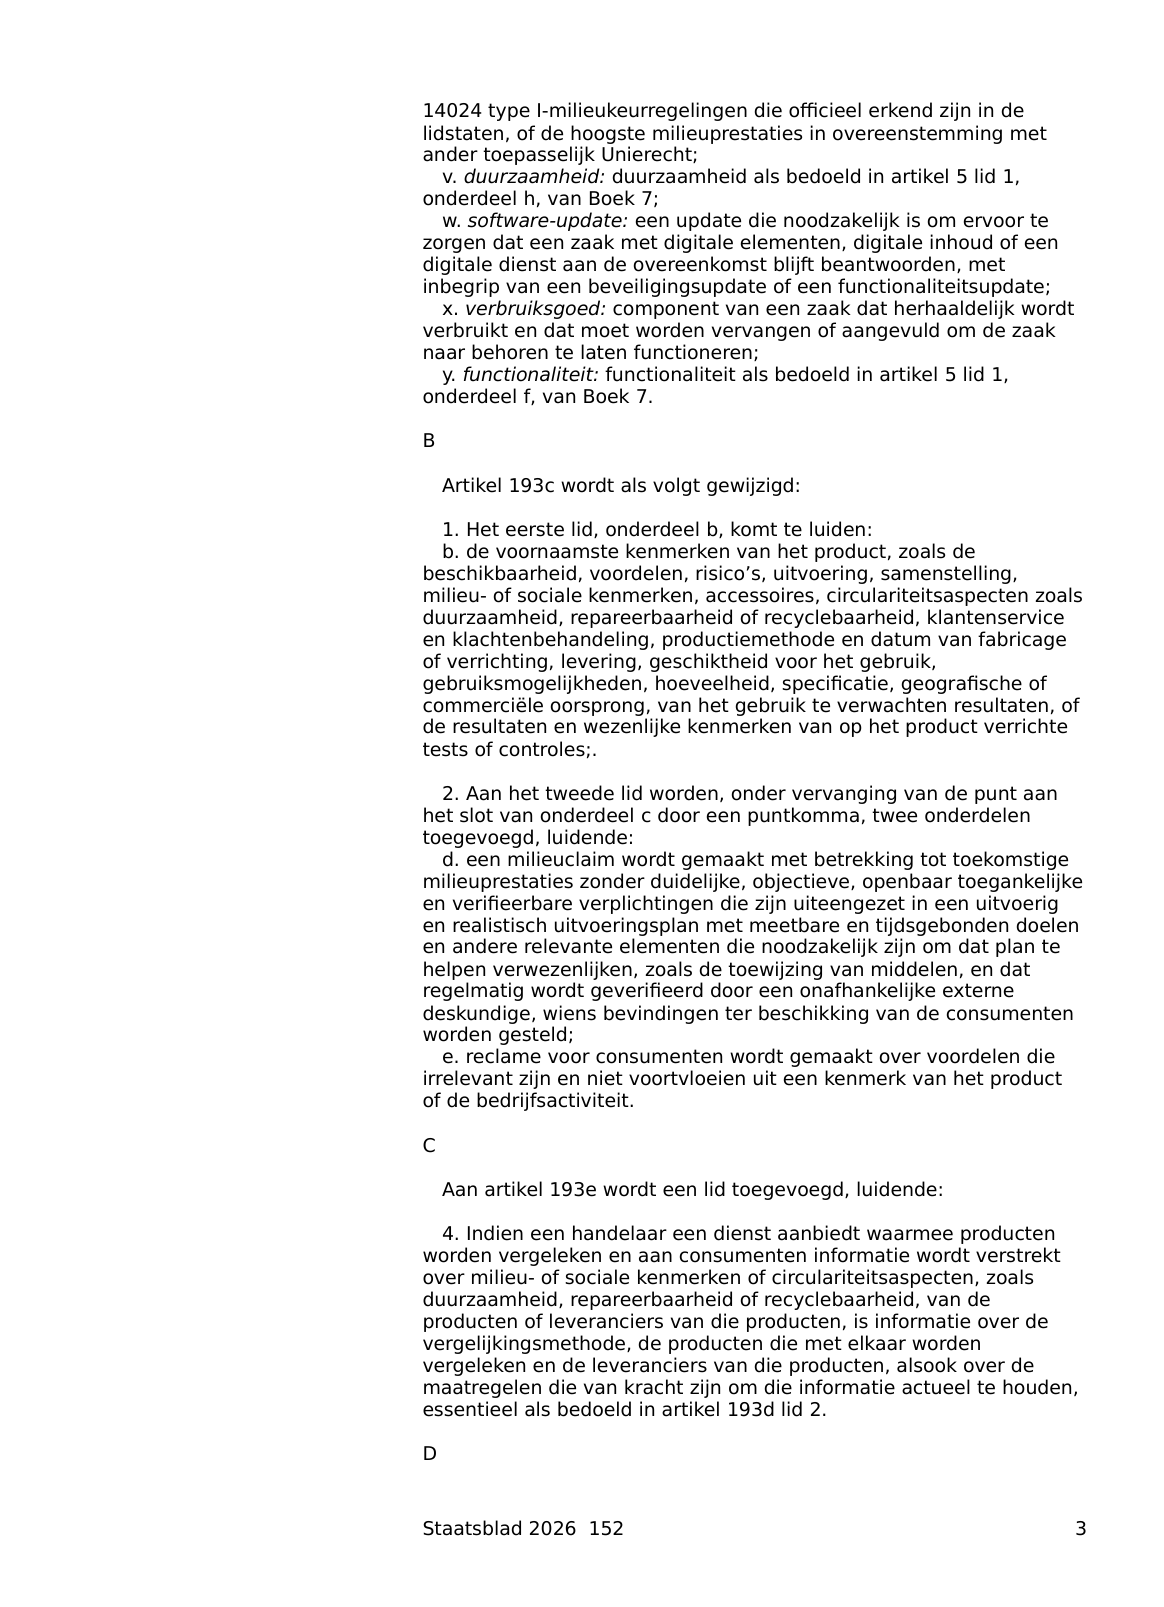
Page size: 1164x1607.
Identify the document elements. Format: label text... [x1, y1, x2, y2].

text e. reclame voor consumenten wordt gemaakt over voordelen die irrelevant zijn en niet voortvloeien uit een kenmerk van het product of de bedrijfsactiviteit. [422, 1046, 1087, 1112]
text w. software-update: een update die noodzakelijk is om ervoor te zorgen dat een zaak met digitale elementen, digitale inhoud of een digitale dienst aan de overeenkomst blijft beantwoorden, met inbegrip van een beveiligingsupdate of een functionaliteitsupdate; [422, 210, 1087, 298]
text 2. Aan het tweede lid worden, onder vervanging van de punt aan het slot van onderdeel c door een puntkomma, twee onderdelen toegevoegd, luidende: [422, 783, 1087, 848]
text D [422, 1443, 1087, 1465]
text 14024 type I-milieukeurregelingen die officieel erkend zijn in de lidstaten, of de hoogste milieuprestaties in overeenstemming met ander toepasselijk Unierecht; [422, 100, 1087, 166]
text b. de voornaamste kenmerken van het product, zoals de beschikbaarheid, voordelen, risico’s, uitvoering, samenstelling, milieu- of sociale kenmerken, accessoires, circulariteitsaspecten zoals duurzaamheid, repareerbaarheid of recyclebaarheid, klantenservice en klachtenbehandeling, productiemethode en datum van fabricage of verrichting, levering, geschiktheid voor het gebruik, gebruiksmogelijkheden, hoeveelheid, specificatie, geografische of commerciële oorsprong, van het gebruik te verwachten resultaten, of de resultaten en wezenlijke kenmerken van op het product verrichte tests of controles;. [422, 541, 1087, 760]
text d. een milieuclaim wordt gemaakt met betrekking tot toekomstige milieuprestaties zonder duidelijke, objectieve, openbaar toegankelijke en verifieerbare verplichtingen die zijn uiteengezet in een uitvoerig en realistisch uitvoeringsplan met meetbare en tijdsgebonden doelen en andere relevante elementen die noodzakelijk zijn om dat plan te helpen verwezenlijken, zoals de toewijzing van middelen, en dat regelmatig wordt geverifieerd door een onafhankelijke externe deskundige, wiens bevindingen ter beschikking van de consumenten worden gesteld; [422, 848, 1087, 1046]
text x. verbruiksgoed: component van een zaak dat herhaaldelijk wordt verbruikt en dat moet worden vervangen of aangevuld om de zaak naar behoren te laten functioneren; [422, 298, 1087, 364]
text y. functionaliteit: functionaliteit als bedoeld in artikel 5 lid 1, onderdeel f, van Boek 7. [422, 364, 1087, 408]
text 1. Het eerste lid, onderdeel b, komt te luiden: [422, 519, 1087, 541]
text 4. Indien een handelaar een dienst aanbiedt waarmee producten worden vergeleken en aan consumenten informatie wordt verstrekt over milieu- of sociale kenmerken of circulariteitsaspecten, zoals duurzaamheid, repareerbaarheid of recyclebaarheid, van de producten of leveranciers van die producten, is informatie over de vergelijkingsmethode, de producten die met elkaar worden vergeleken en de leveranciers van die producten, alsook over de maatregelen die van kracht zijn om die informatie actueel te houden, essentieel als bedoeld in artikel 193d lid 2. [422, 1223, 1087, 1421]
text v. duurzaamheid: duurzaamheid als bedoeld in artikel 5 lid 1, onderdeel h, van Boek 7; [422, 166, 1087, 210]
text C [422, 1134, 1087, 1156]
text B [422, 430, 1087, 452]
text Artikel 193c wordt als volgt gewijzigd: [422, 474, 1087, 496]
text Aan artikel 193e wordt een lid toegevoegd, luidende: [422, 1179, 1087, 1201]
